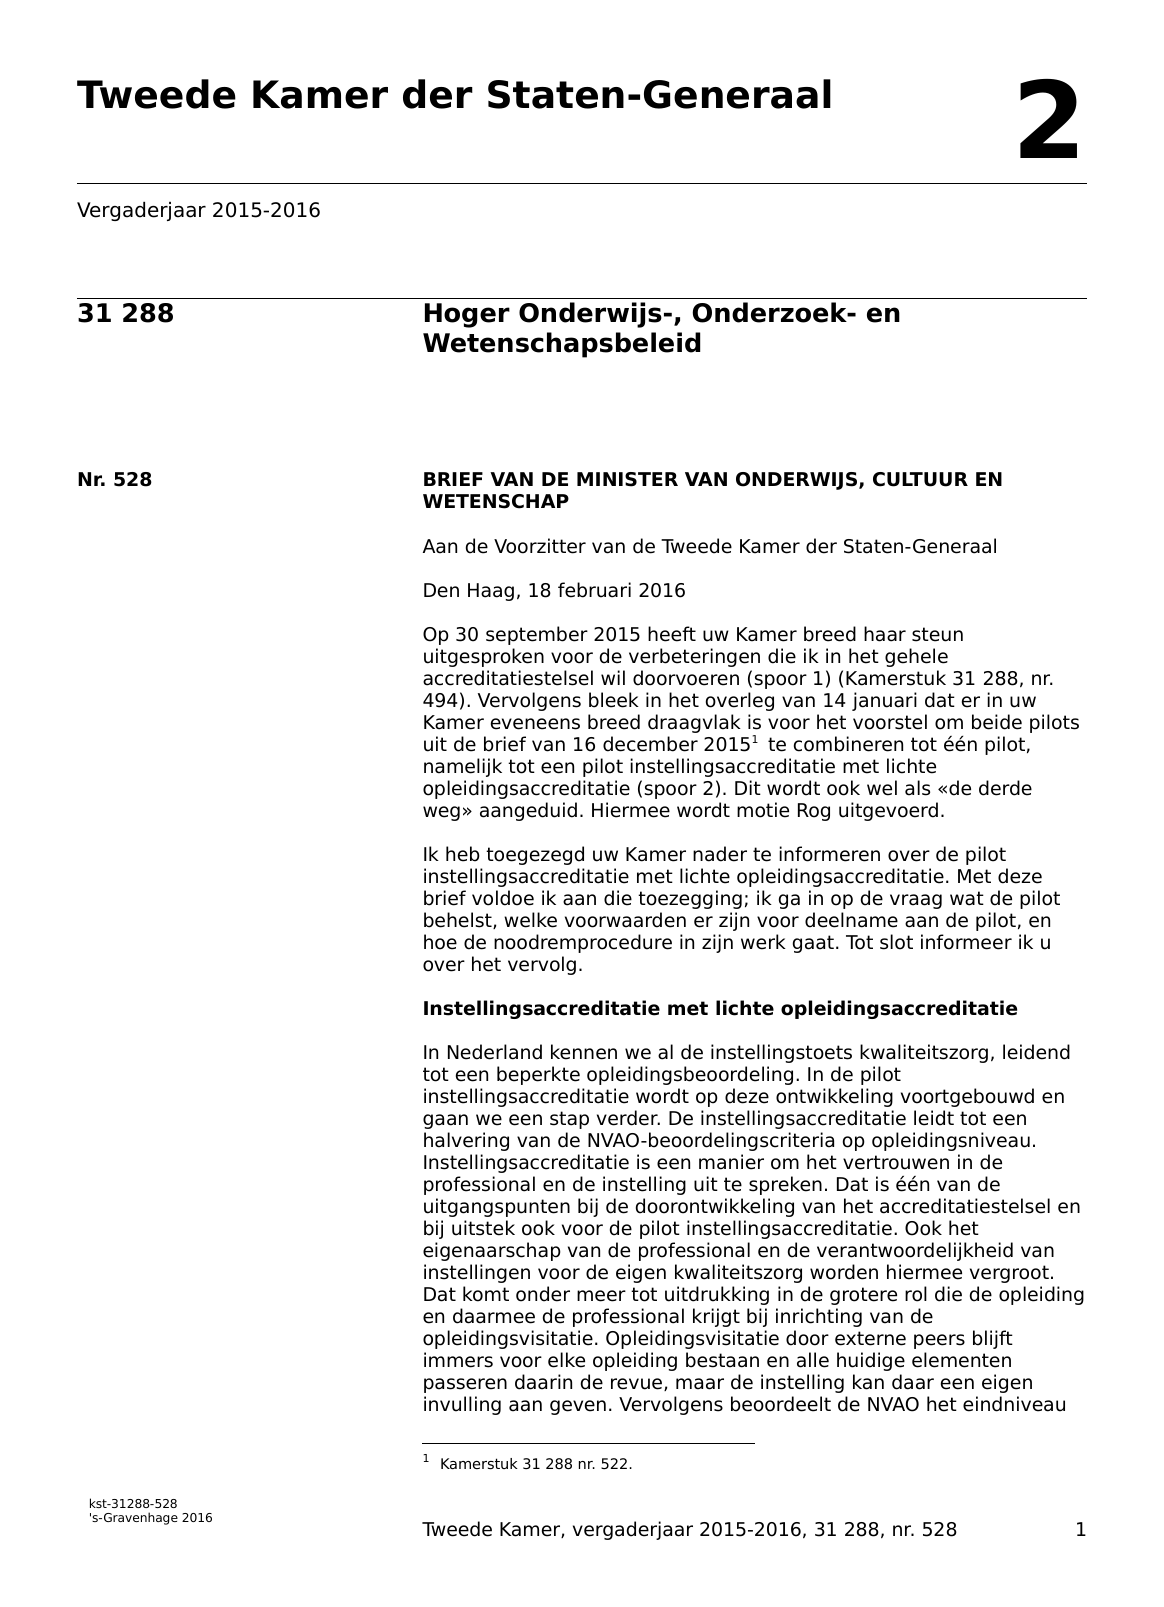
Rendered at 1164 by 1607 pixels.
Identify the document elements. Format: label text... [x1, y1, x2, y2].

text Op 30 september 2015 heeft uw Kamer breed haar steun uitgesproken voor de verbeteringen die ik in het gehele accreditatiestelsel wil doorvoeren (spoor 1) (Kamerstuk 31 288, nr. 494). Vervolgens bleek in het overleg van 14 januari dat er in uw Kamer eveneens breed draagvlak is voor het voorstel om beide pilots uit de brief van 16 december 2015 te combineren tot één pilot, namelijk tot een pilot instellingsaccreditatie met lichte opleidingsaccreditatie (spoor 2). Dit wordt ook wel als «de derde weg» aangeduid. Hiermee wordt motie Rog uitgevoerd. [422, 624, 1087, 822]
table_header 2 [886, 59, 1087, 183]
subtitle 31 288 Hoger Onderwijs-, Onderzoek- en Wetenschapsbeleid [77, 299, 1087, 358]
text Kamerstuk 31 288 nr. 522. [422, 1452, 1087, 1474]
text Aan de Voorzitter van de Tweede Kamer der Staten-Generaal [422, 536, 1087, 557]
table_header Tweede Kamer der Staten-Generaal [77, 59, 886, 183]
subtitle Nr. 528 BRIEF VAN DE MINISTER VAN ONDERWIJS, CULTUUR EN WETENSCHAP [77, 469, 1087, 513]
text In Nederland kennen we al de instellingstoets kwaliteitszorg, leidend tot een beperkte opleidingsbeoordeling. In de pilot instellingsaccreditatie wordt op deze ontwikkeling voortgebouwd en gaan we een stap verder. De instellingsaccreditatie leidt tot een halvering van de NVAO-beoordelingscriteria op opleidingsniveau. Instellingsaccreditatie is een manier om het vertrouwen in de professional en de instelling uit te spreken. Dat is één van de uitgangspunten bij de doorontwikkeling van het accreditatiestelsel en bij uitstek ook voor de pilot instellingsaccreditatie. Ook het eigenaarschap van de professional en de verantwoordelijkheid van instellingen voor de eigen kwaliteitszorg worden hiermee vergroot. Dat komt onder meer tot uitdrukking in de grotere rol die de opleiding en daarmee de professional krijgt bij inrichting van de opleidingsvisitatie. Opleidingsvisitatie door externe peers blijft immers voor elke opleiding bestaan en alle huidige elementen passeren daarin de revue, maar de instelling kan daar een eigen invulling aan geven. Vervolgens beoordeelt de NVAO het eindniveau [422, 1042, 1087, 1416]
table_cell Vergaderjaar 2015-2016 [77, 184, 1087, 298]
text Ik heb toegezegd uw Kamer nader te informeren over de pilot instellingsaccreditatie met lichte opleidingsaccreditatie. Met deze brief voldoe ik aan die toezegging; ik ga in op de vraag wat de pilot behelst, welke voorwaarden er zijn voor deelname aan de pilot, en hoe de noodremprocedure in zijn werk gaat. Tot slot informeer ik u over het vervolg. [422, 844, 1087, 976]
text kst-31288-528 [88, 1497, 323, 1511]
text Den Haag, 18 februari 2016 [422, 580, 1087, 602]
text 's-Gravenhage 2016 [88, 1511, 323, 1525]
subtitle Instellingsaccreditatie met lichte opleidingsaccreditatie [422, 998, 1087, 1020]
